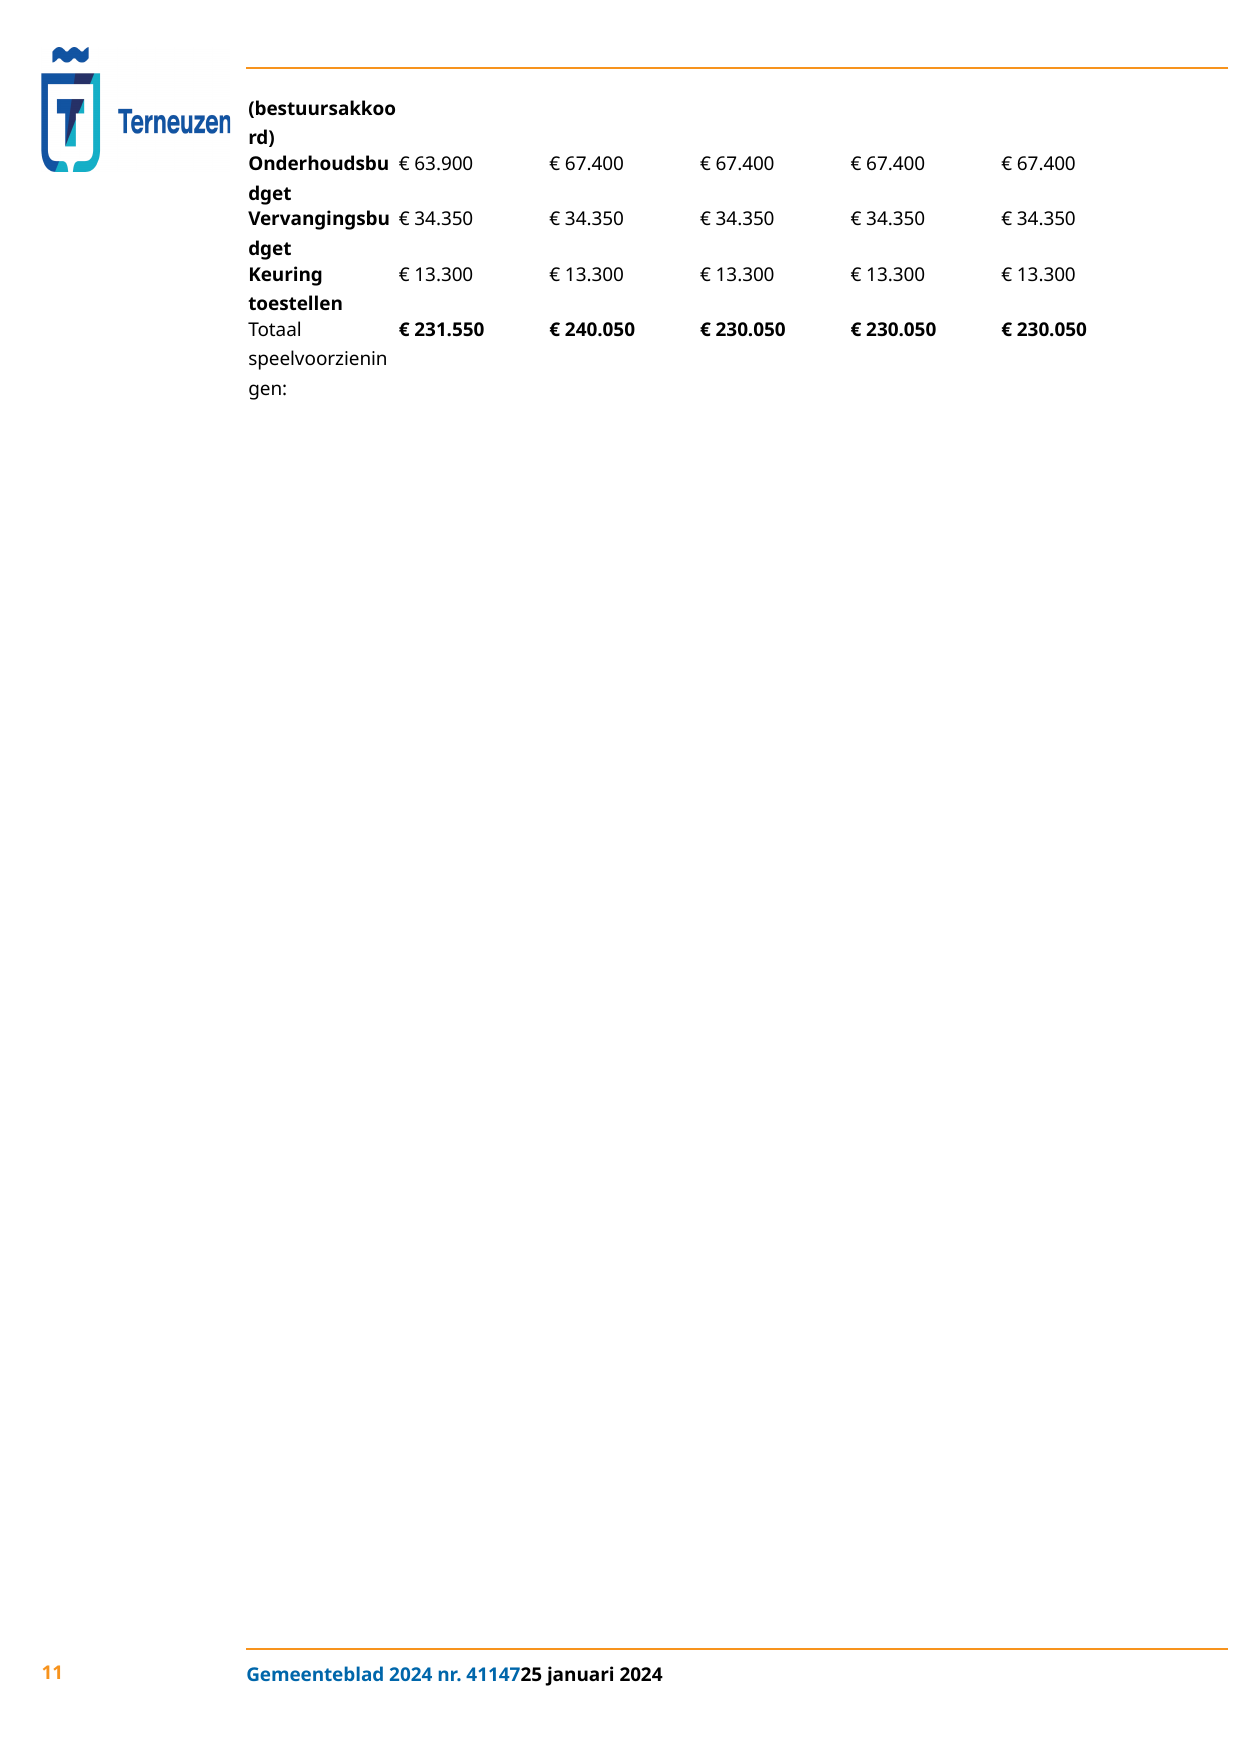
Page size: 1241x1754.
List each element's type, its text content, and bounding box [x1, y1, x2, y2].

table_cell € 67.400 [549, 150, 700, 205]
table_cell [399, 95, 549, 150]
table_cell [850, 95, 1001, 150]
table_cell € 34.350 [850, 205, 1001, 261]
table_cell € 63.900 [399, 150, 549, 205]
table_cell € 34.350 [1001, 205, 1152, 261]
picture [41, 47, 231, 172]
table_cell € 34.350 [549, 205, 700, 261]
table_cell € 13.300 [850, 261, 1001, 316]
table_cell € 231.550 [399, 316, 549, 401]
table_cell € 34.350 [399, 205, 549, 261]
table_cell € 13.300 [1001, 261, 1152, 316]
table_cell Totaal speelvoorzieningen: [248, 316, 398, 401]
table_cell Keuring toestellen [248, 261, 398, 316]
table_cell € 67.400 [850, 150, 1001, 205]
table_cell € 13.300 [549, 261, 700, 316]
table_cell Onderhoudsbudget [248, 150, 398, 205]
table_cell € 230.050 [700, 316, 850, 401]
table_cell (bestuursakkoord) [248, 95, 398, 150]
table_cell € 67.400 [700, 150, 850, 205]
table_cell [549, 95, 700, 150]
table_cell € 34.350 [700, 205, 850, 261]
table_cell € 13.300 [399, 261, 549, 316]
table_cell [700, 95, 850, 150]
table_cell [1001, 95, 1152, 150]
table_cell € 67.400 [1001, 150, 1152, 205]
table_cell € 240.050 [549, 316, 700, 401]
table_cell € 13.300 [700, 261, 850, 316]
table_cell € 230.050 [850, 316, 1001, 401]
table_cell € 230.050 [1001, 316, 1152, 401]
table_cell Vervangingsbudget [248, 205, 398, 261]
